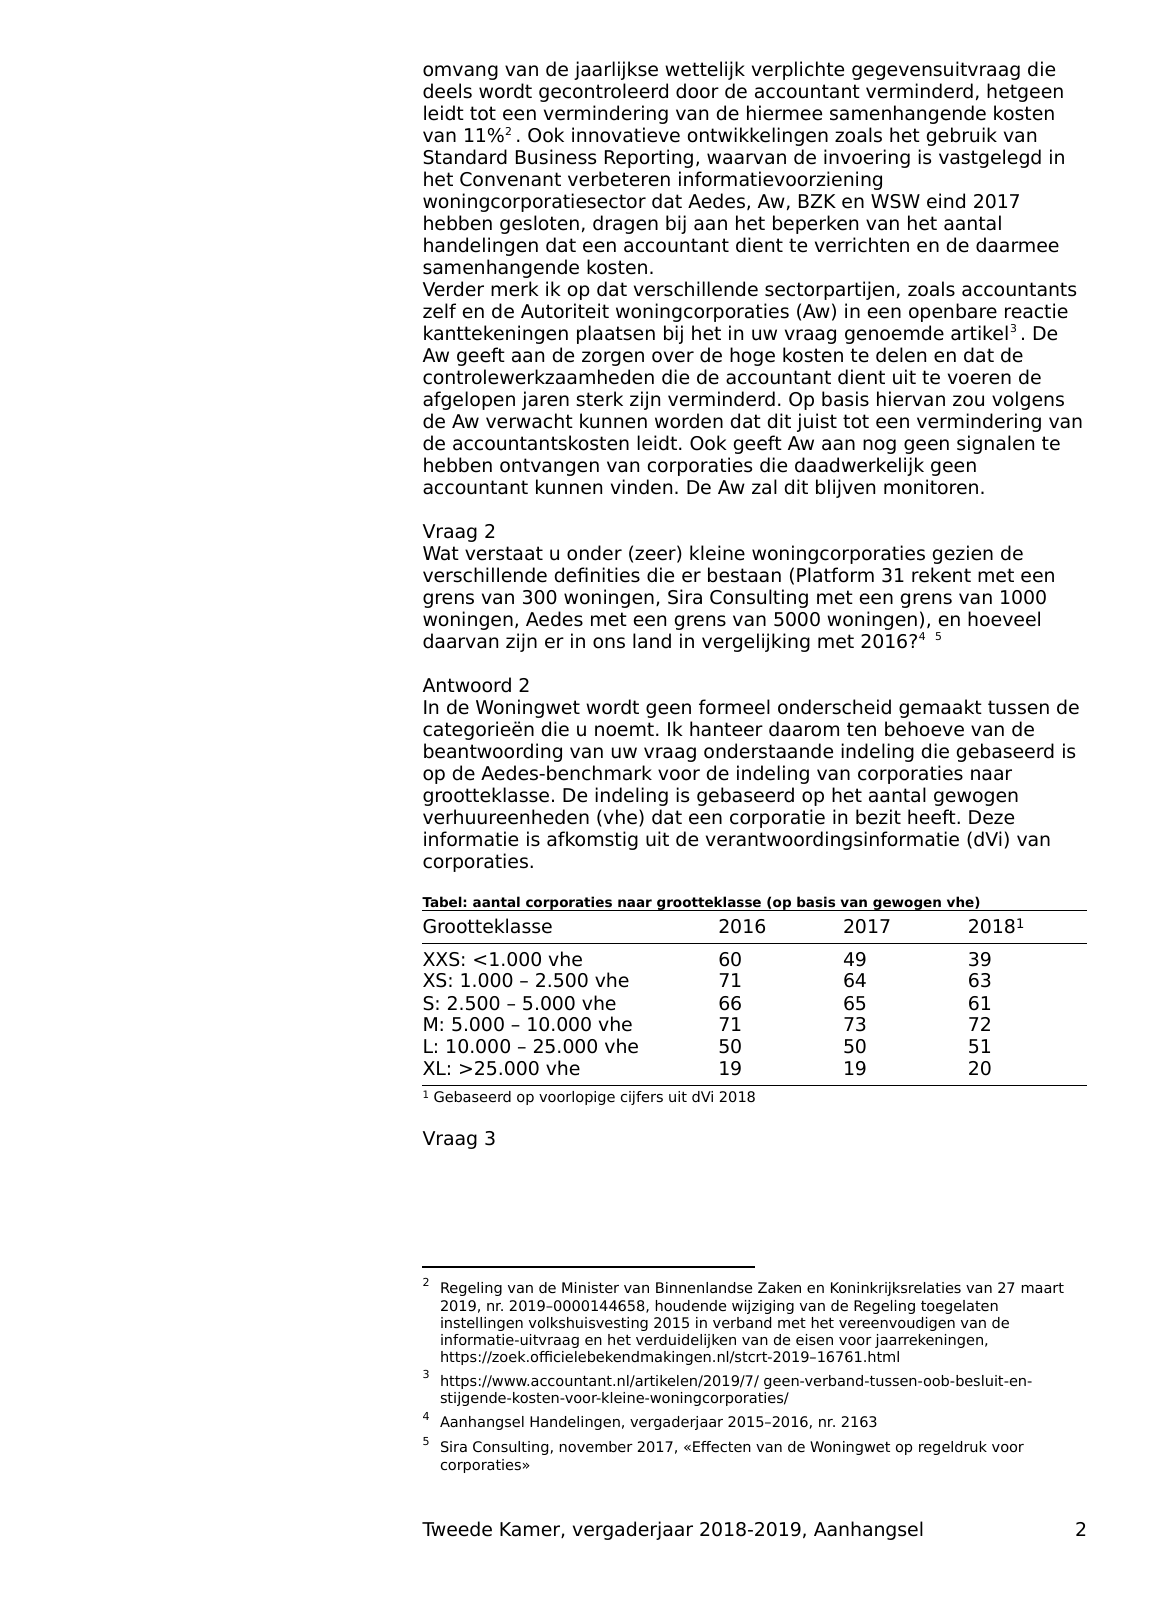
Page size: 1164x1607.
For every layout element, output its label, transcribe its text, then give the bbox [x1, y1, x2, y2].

text Regeling van de Minister van Binnenlandse Zaken en Koninkrijksrelaties van 27 maart 2019, nr. 2019–0000144658, houdende wijziging van de Regeling toegelaten instellingen volkshuisvesting 2015 in verband met het vereenvoudigen van de informatie-uitvraag en het verduidelijken van de eisen voor jaarrekeningen, https://zoek.officielebekendmakingen.nl/stcrt-2019–16761.html [422, 1276, 1087, 1366]
table_cell 72 [962, 1014, 1087, 1036]
table_cell 71 [712, 1014, 837, 1036]
table_cell 39 [962, 944, 1087, 970]
table_cell 63 [962, 970, 1087, 992]
table_cell 60 [712, 944, 837, 970]
text Wat verstaat u onder (zeer) kleine woningcorporaties gezien de verschillende definities die er bestaan (Platform 31 rekent met een grens van 300 woningen, Sira Consulting met een grens van 1000 woningen, Aedes met een grens van 5000 woningen), en hoeveel daarvan zijn er in ons land in vergelijking met 2016? [422, 543, 1087, 653]
table_cell 61 [962, 993, 1087, 1014]
table_cell 71 [712, 970, 837, 992]
text Aanhangsel Handelingen, vergaderjaar 2015–2016, nr. 2163 [422, 1410, 1087, 1432]
table_cell L: 10.000 – 25.000 vhe [422, 1036, 712, 1058]
table_cell 50 [712, 1036, 837, 1058]
text Verder merk ik op dat verschillende sectorpartijen, zoals accountants zelf en de Autoriteit woningcorporaties (Aw) in een openbare reactie kanttekeningen plaatsen bij het in uw vraag genoemde artikel. De Aw geeft aan de zorgen over de hoge kosten te delen en dat de controlewerkzaamheden die de accountant dient uit te voeren de afgelopen jaren sterk zijn verminderd. Op basis hiervan zou volgens de Aw verwacht kunnen worden dat dit juist tot een vermindering van de accountantskosten leidt. Ook geeft Aw aan nog geen signalen te hebben ontvangen van corporaties die daadwerkelijk geen accountant kunnen vinden. De Aw zal dit blijven monitoren. [422, 279, 1087, 499]
text In de Woningwet wordt geen formeel onderscheid gemaakt tussen de categorieën die u noemt. Ik hanteer daarom ten behoeve van de beantwoording van uw vraag onderstaande indeling die gebaseerd is op de Aedes-benchmark voor de indeling van corporaties naar grootteklasse. De indeling is gebaseerd op het aantal gewogen verhuureenheden (vhe) dat een corporatie in bezit heeft. Deze informatie is afkomstig uit de verantwoordingsinformatie (dVi) van corporaties. [422, 697, 1087, 873]
table_cell 19 [712, 1058, 837, 1085]
table_cell XXS: <1.000 vhe [422, 944, 712, 970]
table_cell 20181 [962, 911, 1087, 943]
table_cell 65 [837, 993, 962, 1014]
text omvang van de jaarlijkse wettelijk verplichte gegevensuitvraag die deels wordt gecontroleerd door de accountant verminderd, hetgeen leidt tot een vermindering van de hiermee samenhangende kosten van 11%. Ook innovatieve ontwikkelingen zoals het gebruik van Standard Business Reporting, waarvan de invoering is vastgelegd in het Convenant verbeteren informatievoorziening woningcorporatiesector dat Aedes, Aw, BZK en WSW eind 2017 hebben gesloten, dragen bij aan het beperken van het aantal handelingen dat een accountant dient te verrichten en de daarmee samenhangende kosten. [422, 59, 1087, 279]
table_cell 49 [837, 944, 962, 970]
table_cell 50 [837, 1036, 962, 1058]
table_cell 73 [837, 1014, 962, 1036]
table_cell S: 2.500 – 5.000 vhe [422, 993, 712, 1014]
text https://www.accountant.nl/artikelen/2019/7/ geen-verband-tussen-oob-besluit-en-stijgende-kosten-voor-kleine-woningcorporaties/ [422, 1368, 1087, 1407]
table_cell 20 [962, 1058, 1087, 1085]
table_cell 64 [837, 970, 962, 992]
table_header Tabel: aantal corporaties naar grootteklasse (op basis van gewogen vhe) [422, 895, 1087, 910]
table_cell 51 [962, 1036, 1087, 1058]
text Antwoord 2 [422, 675, 1087, 697]
table_cell 19 [837, 1058, 962, 1085]
table_cell XL: >25.000 vhe [422, 1058, 712, 1085]
table_cell XS: 1.000 – 2.500 vhe [422, 970, 712, 992]
table_cell 1 Gebaseerd op voorlopige cijfers uit dVi 2018 [422, 1086, 1087, 1106]
table_cell M: 5.000 – 10.000 vhe [422, 1014, 712, 1036]
table_cell 66 [712, 993, 837, 1014]
table_cell Grootteklasse [422, 911, 712, 943]
text Sira Consulting, november 2017, «Effecten van de Woningwet op regeldruk voor corporaties» [422, 1435, 1087, 1474]
table_cell 2016 [712, 911, 837, 943]
table_cell 2017 [837, 911, 962, 943]
text Vraag 2 [422, 521, 1087, 543]
text Vraag 3 [422, 1128, 1087, 1150]
